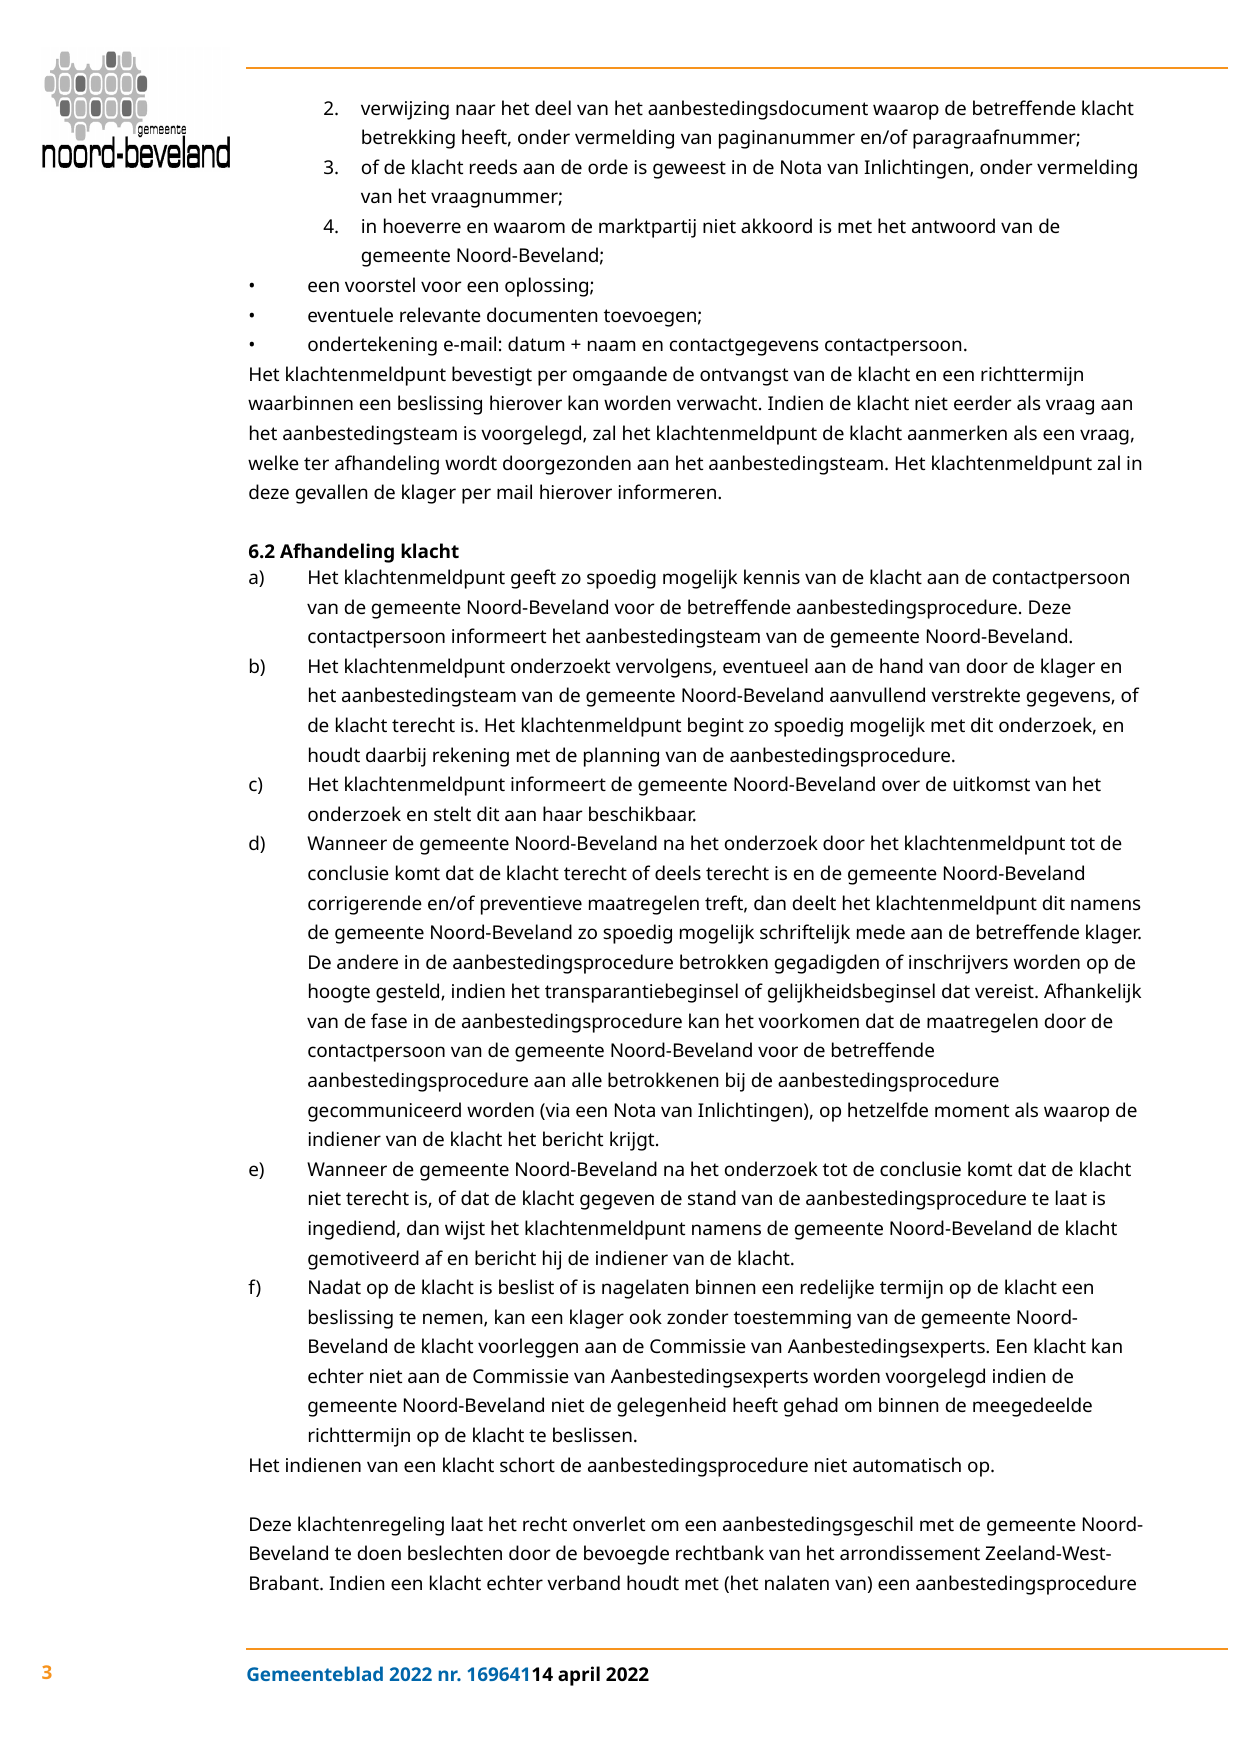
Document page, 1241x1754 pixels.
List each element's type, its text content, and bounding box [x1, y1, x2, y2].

list ondertekening e-mail: datum + naam en contactgegevens contactpersoon. [248, 331, 1152, 357]
text Het indienen van een klacht schort de aanbestedingsprocedure niet automatisch op. [248, 1452, 1152, 1477]
list eventuele relevante documenten toevoegen; [248, 302, 1152, 328]
list of de klacht reeds aan de orde is geweest in de Nota van Inlichtingen, onder vermelding van het vraagnummer; [323, 154, 1152, 209]
list een voorstel voor een oplossing; [248, 272, 1152, 298]
text 6.2 Afhandeling klacht [248, 538, 1152, 564]
picture [41, 47, 231, 172]
list Wanneer de gemeente Noord-Beveland na het onderzoek tot de conclusie komt dat de klacht niet terecht is, of dat de klacht gegeven de stand van de aanbestedingsprocedure te laat is ingediend, dan wijst het klachtenmeldpunt namens de gemeente Noord-Beveland de klacht gemotiveerd af en bericht hij de indiener van de klacht. [248, 1156, 1152, 1270]
list Wanneer de gemeente Noord-Beveland na het onderzoek door het klachtenmeldpunt tot de conclusie komt dat de klacht terecht of deels terecht is en de gemeente Noord-Beveland corrigerende en/of preventieve maatregelen treft, dan deelt het klachtenmeldpunt dit namens de gemeente Noord-Beveland zo spoedig mogelijk schriftelijk mede aan de betreffende klager. De andere in de aanbestedingsprocedure betrokken gegadigden of inschrijvers worden op de hoogte gesteld, indien het transparantiebeginsel of gelijkheidsbeginsel dat vereist. Afhankelijk van de fase in de aanbestedingsprocedure kan het voorkomen dat de maatregelen door de contactpersoon van de gemeente Noord-Beveland voor de betreffende aanbestedingsprocedure aan alle betrokkenen bij de aanbestedingsprocedure gecommuniceerd worden (via een Nota van Inlichtingen), op hetzelfde moment als waarop de indiener van de klacht het bericht krijgt. [248, 831, 1152, 1152]
list Nadat op de klacht is beslist of is nagelaten binnen een redelijke termijn op de klacht een beslissing te nemen, kan een klager ook zonder toestemming van de gemeente Noord-Beveland de klacht voorleggen aan de Commissie van Aanbestedingsexperts. Een klacht kan echter niet aan de Commissie van Aanbestedingsexperts worden voorgelegd indien de gemeente Noord-Beveland niet de gelegenheid heeft gehad om binnen de meegedeelde richttermijn op de klacht te beslissen. [248, 1274, 1152, 1448]
list in hoeverre en waarom de marktpartij niet akkoord is met het antwoord van de gemeente Noord-Beveland; [323, 213, 1152, 268]
list Het klachtenmeldpunt informeert de gemeente Noord-Beveland over de uitkomst van het onderzoek en stelt dit aan haar beschikbaar. [248, 771, 1152, 827]
text Het klachtenmeldpunt bevestigt per omgaande de ontvangst van de klacht en een richttermijn waarbinnen een beslissing hierover kan worden verwacht. Indien de klacht niet eerder als vraag aan het aanbestedingsteam is voorgelegd, zal het klachtenmeldpunt de klacht aanmerken als een vraag, welke ter afhandeling wordt doorgezonden aan het aanbestedingsteam. Het klachtenmeldpunt zal in deze gevallen de klager per mail hierover informeren. [248, 361, 1152, 505]
text Deze klachtenregeling laat het recht onverlet om een aanbestedingsgeschil met de gemeente Noord-Beveland te doen beslechten door de bevoegde rechtbank van het arrondissement Zeeland-West-Brabant. Indien een klacht echter verband houdt met (het nalaten van) een aanbestedingsprocedure [248, 1511, 1152, 1596]
list Het klachtenmeldpunt onderzoekt vervolgens, eventueel aan de hand van door de klager en het aanbestedingsteam van de gemeente Noord-Beveland aanvullend verstrekte gegevens, of de klacht terecht is. Het klachtenmeldpunt begint zo spoedig mogelijk met dit onderzoek, en houdt daarbij rekening met de planning van de aanbestedingsprocedure. [248, 653, 1152, 767]
list verwijzing naar het deel van het aanbestedingsdocument waarop de betreffende klacht betrekking heeft, onder vermelding van paginanummer en/of paragraafnummer; [323, 95, 1152, 150]
list Het klachtenmeldpunt geeft zo spoedig mogelijk kennis van de klacht aan de contactpersoon van de gemeente Noord-Beveland voor de betreffende aanbestedingsprocedure. Deze contactpersoon informeert het aanbestedingsteam van de gemeente Noord-Beveland. [248, 564, 1152, 649]
